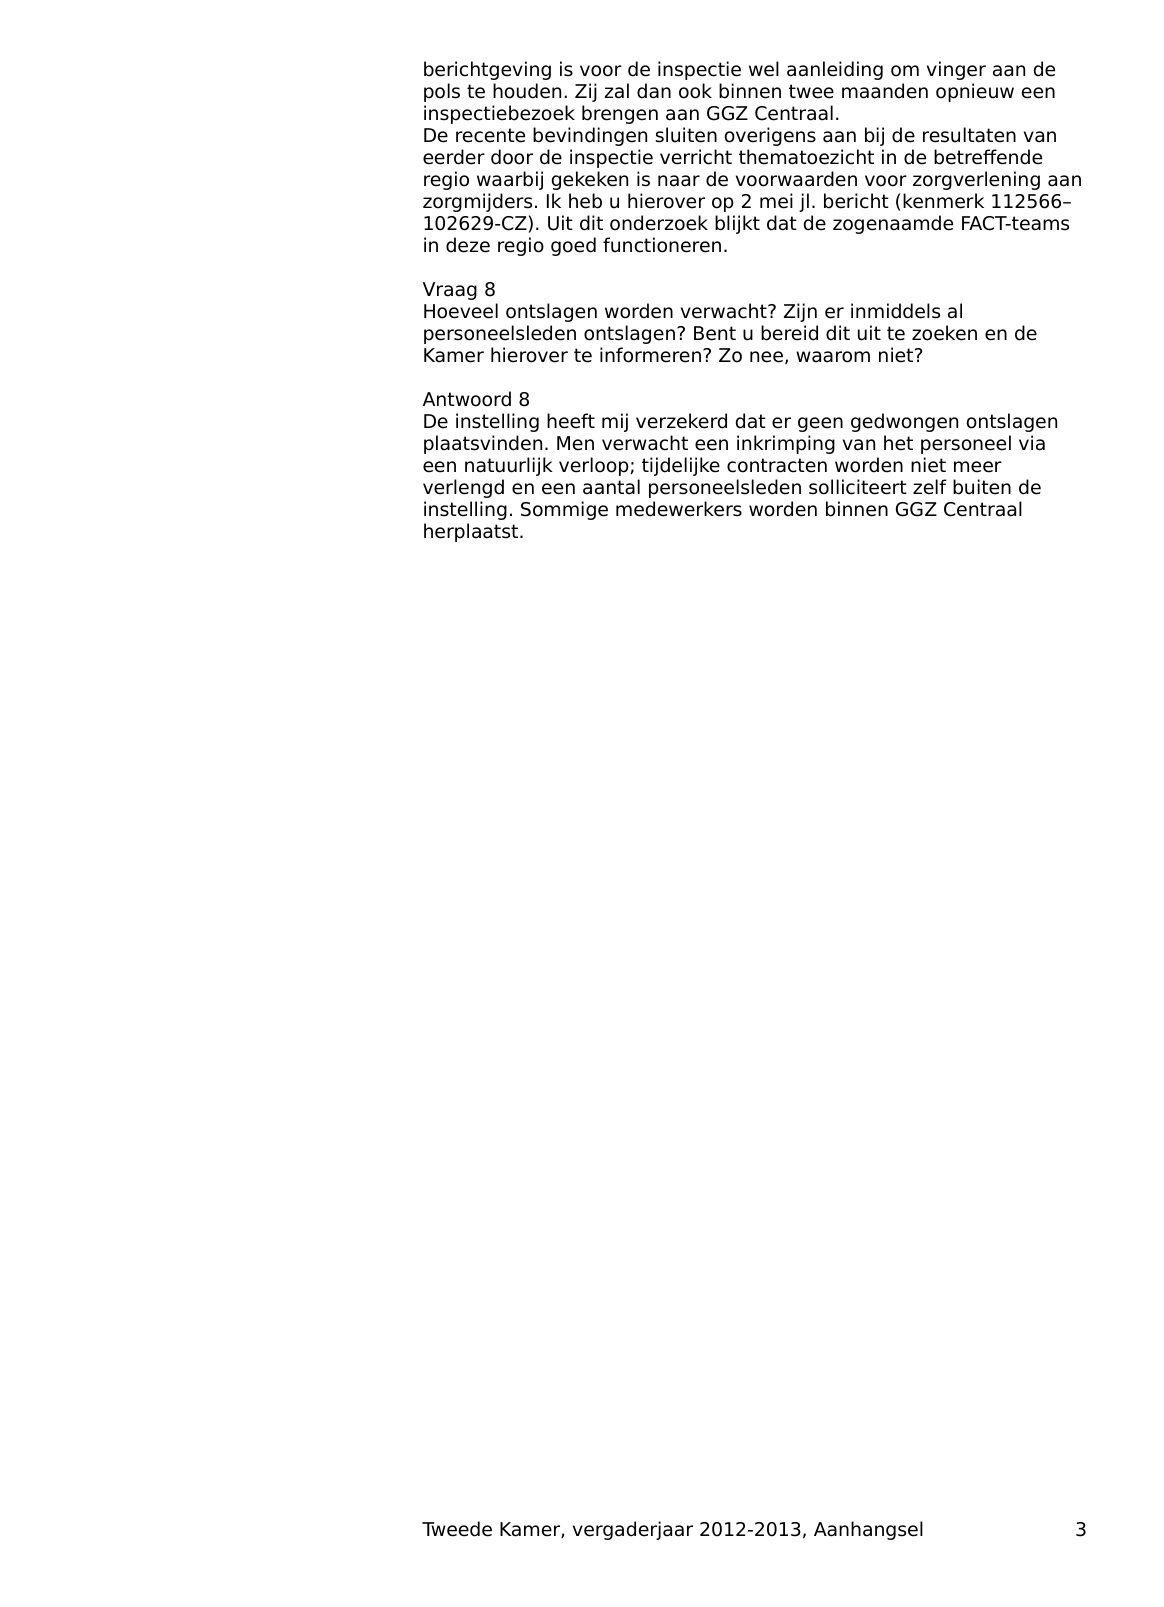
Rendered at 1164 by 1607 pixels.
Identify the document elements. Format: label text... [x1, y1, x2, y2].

text Hoeveel ontslagen worden verwacht? Zijn er inmiddels al personeelsleden ontslagen? Bent u bereid dit uit te zoeken en de Kamer hierover te informeren? Zo nee, waarom niet? [422, 301, 1087, 367]
text berichtgeving is voor de inspectie wel aanleiding om vinger aan de pols te houden. Zij zal dan ook binnen twee maanden opnieuw een inspectiebezoek brengen aan GGZ Centraal. [422, 59, 1087, 125]
text Vraag 8 [422, 279, 1087, 301]
text Antwoord 8 [422, 389, 1087, 411]
text De instelling heeft mij verzekerd dat er geen gedwongen ontslagen plaatsvinden. Men verwacht een inkrimping van het personeel via een natuurlijk verloop; tijdelijke contracten worden niet meer verlengd en een aantal personeelsleden solliciteert zelf buiten de instelling. Sommige medewerkers worden binnen GGZ Centraal herplaatst. [422, 411, 1087, 543]
text De recente bevindingen sluiten overigens aan bij de resultaten van eerder door de inspectie verricht thematoezicht in de betreffende regio waarbij gekeken is naar de voorwaarden voor zorgverlening aan zorgmijders. Ik heb u hierover op 2 mei jl. bericht (kenmerk 112566–102629-CZ). Uit dit onderzoek blijkt dat de zogenaamde FACT-teams in deze regio goed functioneren. [422, 125, 1087, 257]
